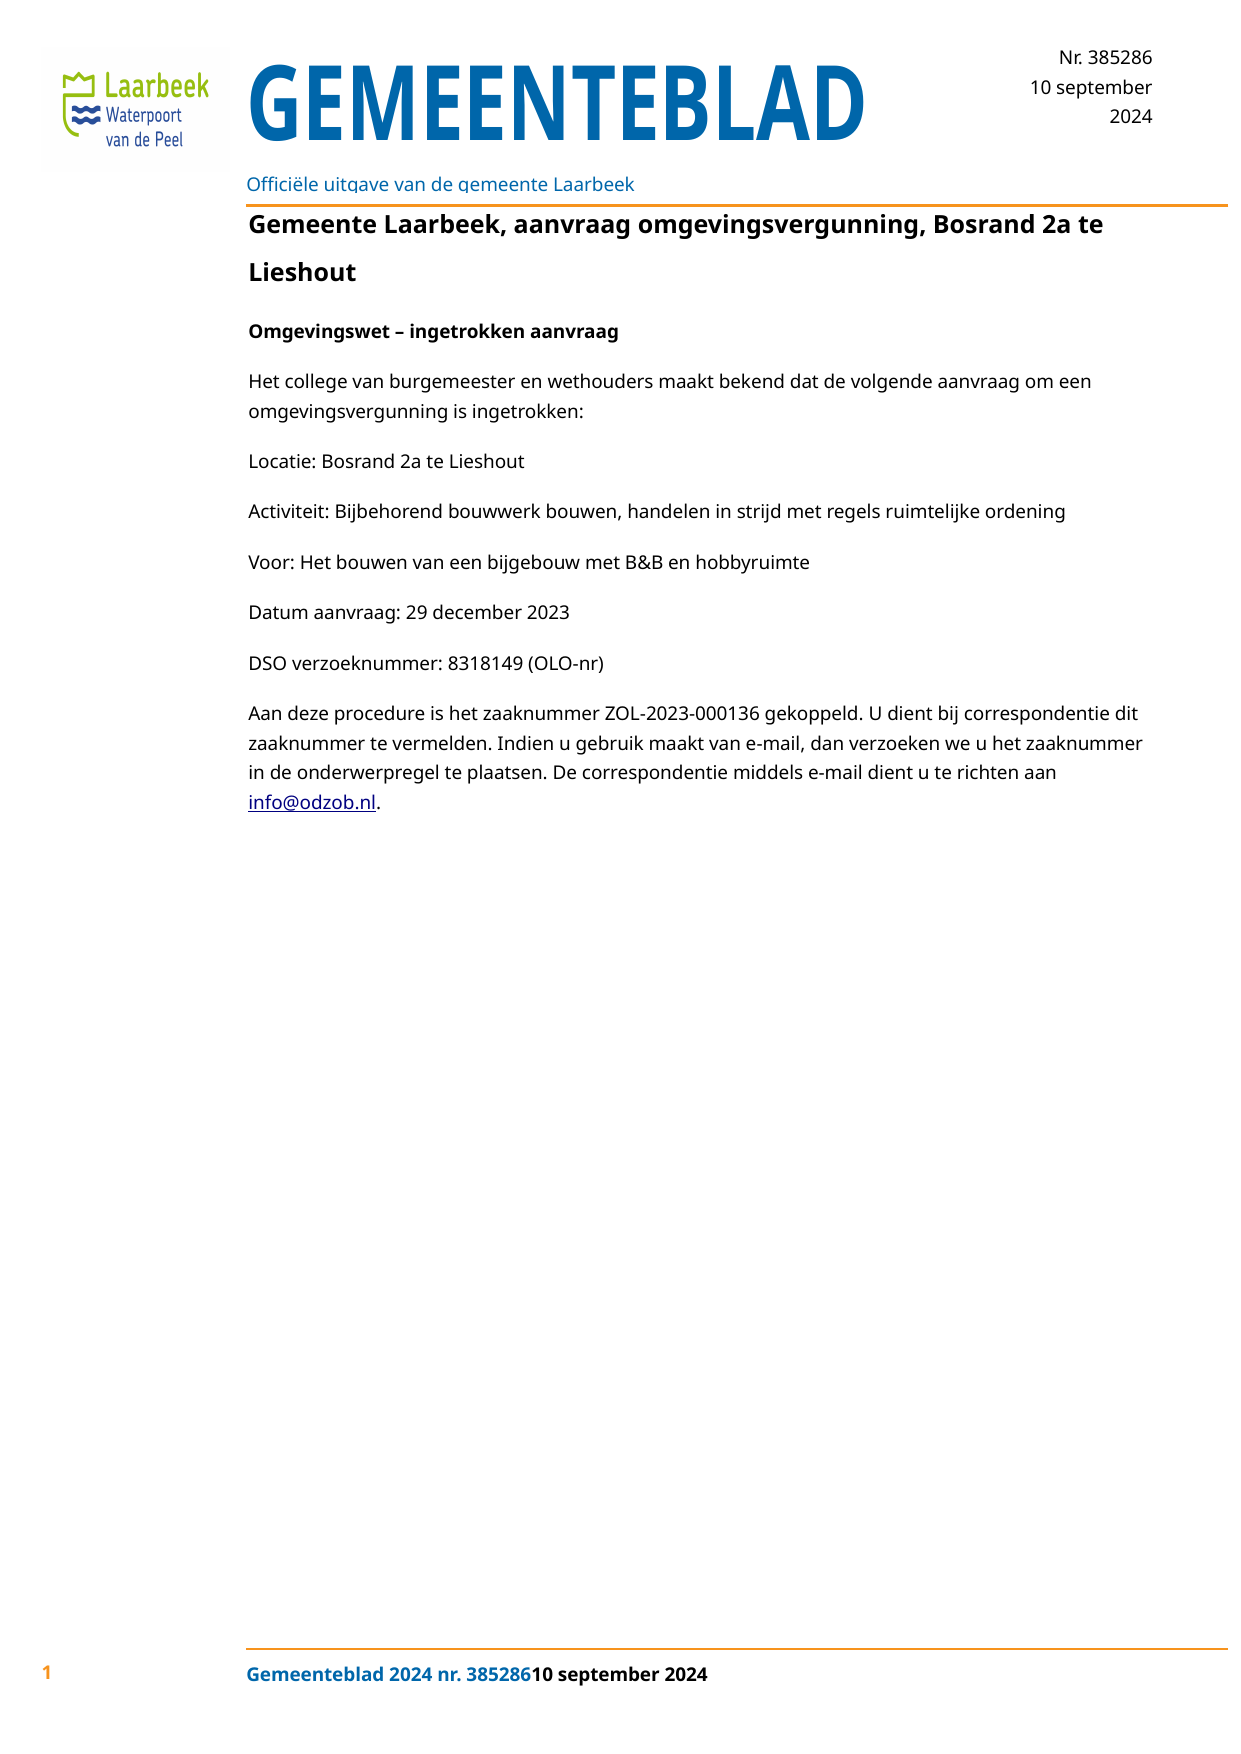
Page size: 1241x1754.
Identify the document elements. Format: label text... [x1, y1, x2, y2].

text Locatie: Bosrand 2a te Lieshout [248, 448, 1152, 474]
text Gemeente Laarbeek, aanvraag omgevingsvergunning, Bosrand 2a te Lieshout [248, 207, 1152, 288]
text Omgevingswet – ingetrokken aanvraag [248, 318, 1152, 344]
text Voor: Het bouwen van een bijgebouw met B&B en hobbyruimte [248, 549, 1152, 575]
picture [41, 47, 231, 172]
text Datum aanvraag: 29 december 2023 [248, 599, 1152, 625]
text Aan deze procedure is het zaaknummer ZOL-2023-000136 gekoppeld. U dient bij correspondentie dit zaaknummer te vermelden. Indien u gebruik maakt van e-mail, dan verzoeken we u het zaaknummer in de onderwerpregel te plaatsen. De correspondentie middels e-mail dient u te richten aan info@odzob.nl. [248, 700, 1152, 815]
text DSO verzoeknummer: 8318149 (OLO-nr) [248, 650, 1152, 676]
text Activiteit: Bijbehorend bouwwerk bouwen, handelen in strijd met regels ruimtelijke ordening [248, 499, 1152, 524]
text Het college van burgemeester en wethouders maakt bekend dat de volgende aanvraag om een omgevingsvergunning is ingetrokken: [248, 368, 1152, 424]
